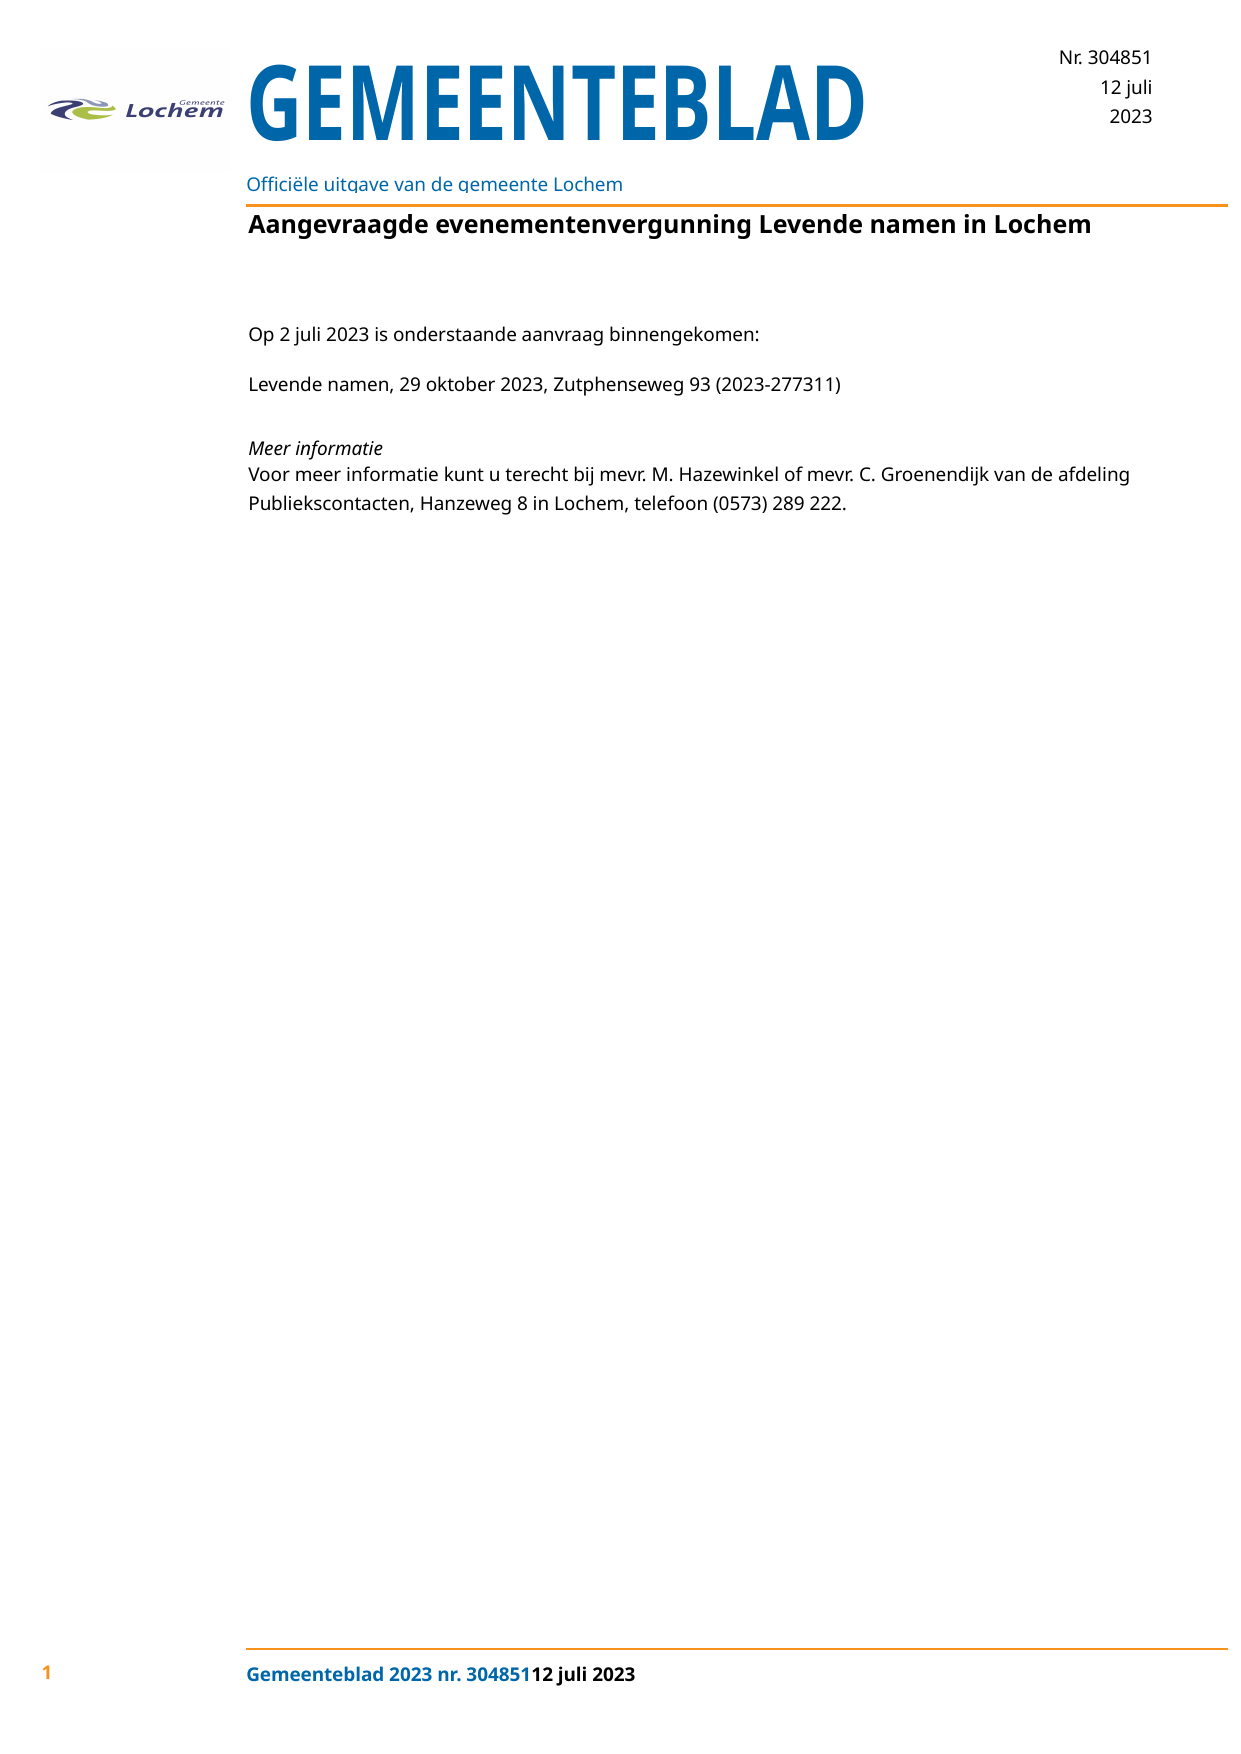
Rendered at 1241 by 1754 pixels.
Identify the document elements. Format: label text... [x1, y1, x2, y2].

text Op 2 juli 2023 is onderstaande aanvraag binnengekomen: [248, 321, 1152, 346]
picture [41, 47, 231, 172]
text Levende namen, 29 oktober 2023, Zutphenseweg 93 (2023-277311) [248, 371, 1152, 397]
text Voor meer informatie kunt u terecht bij mevr. M. Hazewinkel of mevr. C. Groenendijk van de afdeling Publiekscontacten, Hanzeweg 8 in Lochem, telefoon (0573) 289 222. [248, 461, 1152, 516]
text Aangevraagde evenementenvergunning Levende namen in Lochem [248, 207, 1152, 241]
text Meer informatie [248, 435, 1152, 461]
